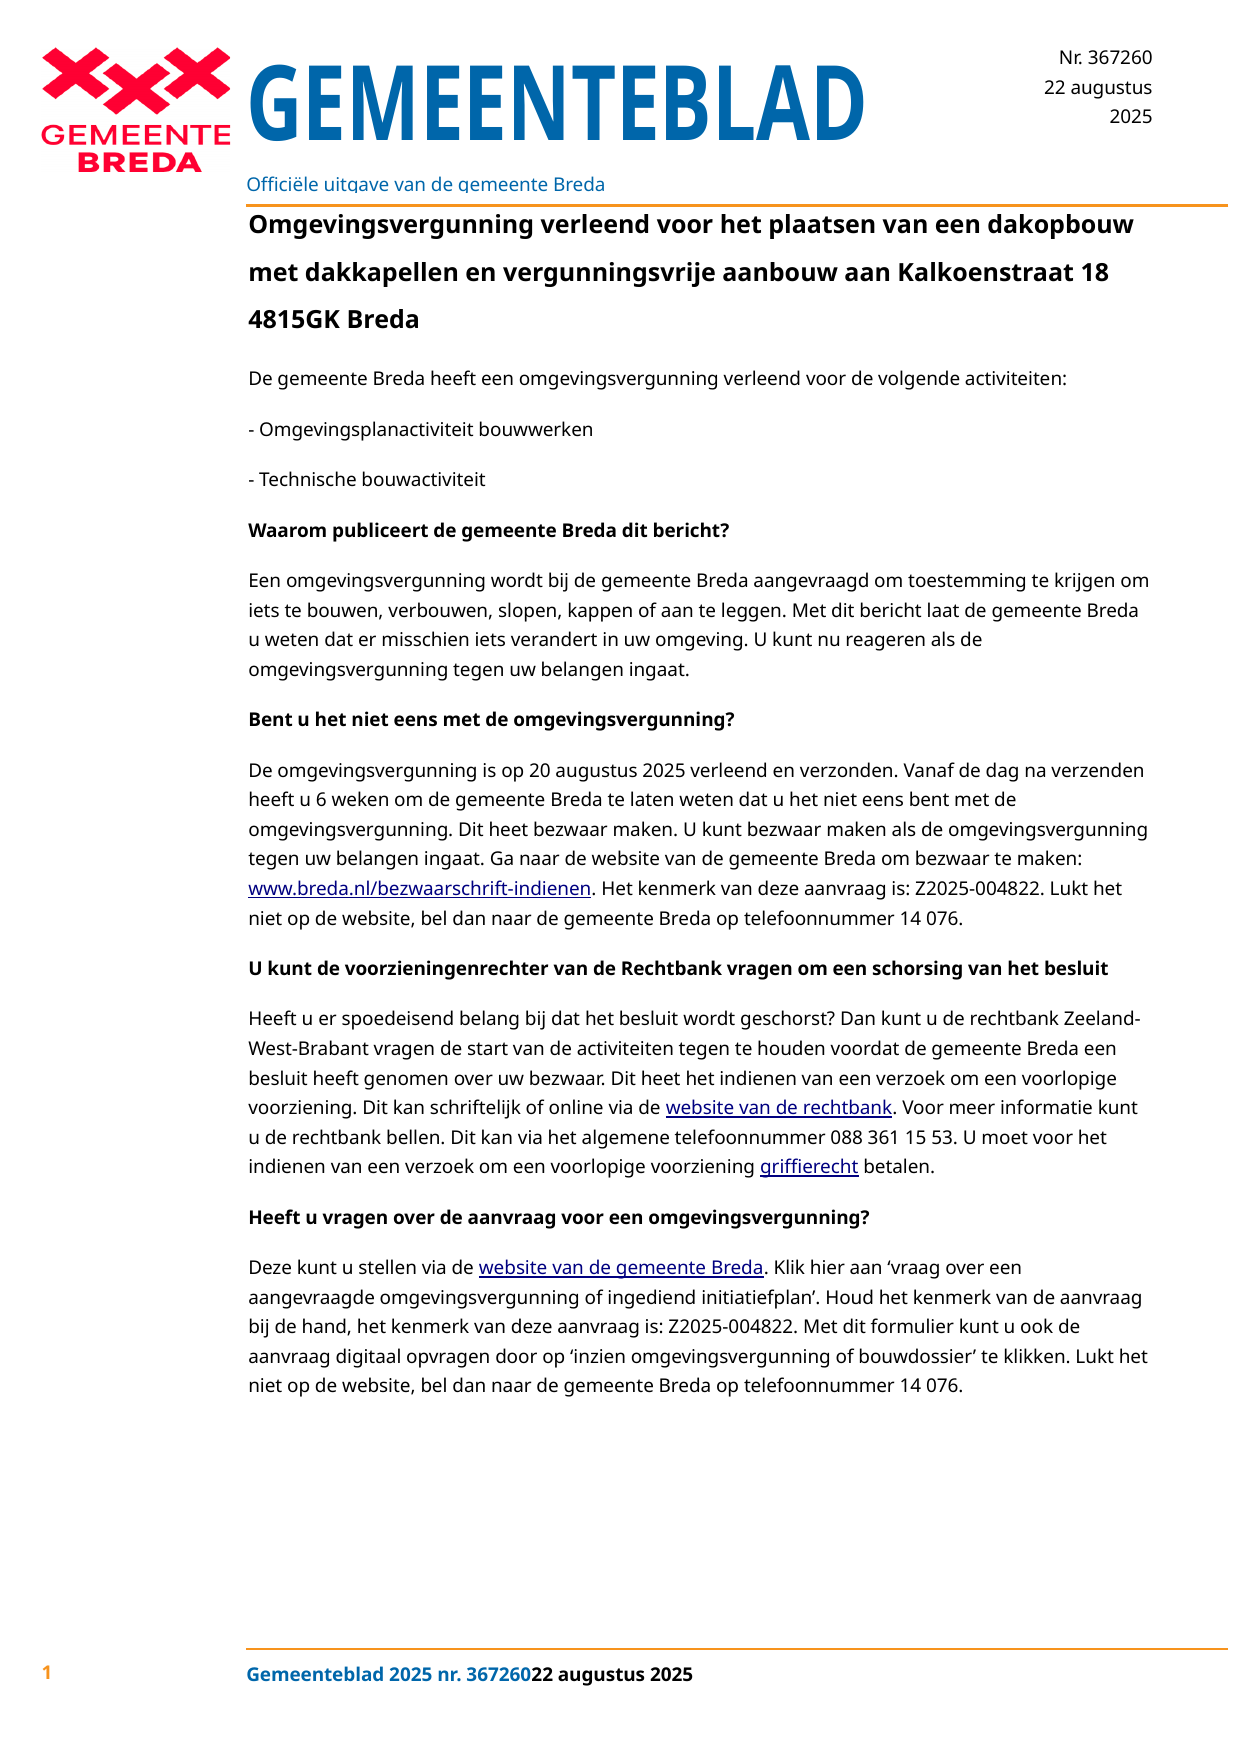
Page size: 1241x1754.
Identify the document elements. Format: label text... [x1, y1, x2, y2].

text U kunt de voorzieningenrechter van de Rechtbank vragen om een schorsing van het besluit [248, 955, 1152, 981]
text - Technische bouwactiviteit [248, 466, 1152, 492]
picture [41, 47, 231, 172]
text Heeft u vragen over de aanvraag voor een omgevingsvergunning? [248, 1204, 1152, 1229]
text Omgevingsvergunning verleend voor het plaatsen van een dakopbouw met dakkapellen en vergunningsvrije aanbouw aan Kalkoenstraat 18 4815GK Breda [248, 207, 1152, 336]
text De gemeente Breda heeft een omgevingsvergunning verleend voor de volgende activiteiten: [248, 366, 1152, 391]
text Bent u het niet eens met de omgevingsvergunning? [248, 706, 1152, 732]
text De omgevingsvergunning is op 20 augustus 2025 verleend en verzonden. Vanaf de dag na verzenden heeft u 6 weken om de gemeente Breda te laten weten dat u het niet eens bent met de omgevingsvergunning. Dit heet bezwaar maken. U kunt bezwaar maken als de omgevingsvergunning tegen uw belangen ingaat. Ga naar de website van de gemeente Breda om bezwaar te maken: www.breda.nl/bezwaarschrift-indienen. Het kenmerk van deze aanvraag is: Z2025-004822. Lukt het niet op de website, bel dan naar de gemeente Breda op telefoonnummer 14 076. [248, 757, 1152, 930]
text Heeft u er spoedeisend belang bij dat het besluit wordt geschorst? Dan kunt u de rechtbank Zeeland-West-Brabant vragen de start van de activiteiten tegen te houden voordat de gemeente Breda een besluit heeft genomen over uw bezwaar. Dit heet het indienen van een verzoek om een voorlopige voorziening. Dit kan schriftelijk of online via de website van de rechtbank. Voor meer informatie kunt u de rechtbank bellen. Dit kan via het algemene telefoonnummer 088 361 15 53. U moet voor het indienen van een verzoek om een voorlopige voorziening griffierecht betalen. [248, 1006, 1152, 1179]
text Deze kunt u stellen via de website van de gemeente Breda. Klik hier aan ‘vraag over een aangevraagde omgevingsvergunning of ingediend initiatiefplan’. Houd het kenmerk van de aanvraag bij de hand, het kenmerk van deze aanvraag is: Z2025-004822. Met dit formulier kunt u ook de aanvraag digitaal opvragen door op ‘inzien omgevingsvergunning of bouwdossier’ te klikken. Lukt het niet op de website, bel dan naar de gemeente Breda op telefoonnummer 14 076. [248, 1254, 1152, 1398]
text - Omgevingsplanactiviteit bouwwerken [248, 416, 1152, 442]
text Een omgevingsvergunning wordt bij de gemeente Breda aangevraagd om toestemming te krijgen om iets te bouwen, verbouwen, slopen, kappen of aan te leggen. Met dit bericht laat de gemeente Breda u weten dat er misschien iets verandert in uw omgeving. U kunt nu reageren als de omgevingsvergunning tegen uw belangen ingaat. [248, 567, 1152, 682]
text Waarom publiceert de gemeente Breda dit bericht? [248, 517, 1152, 542]
